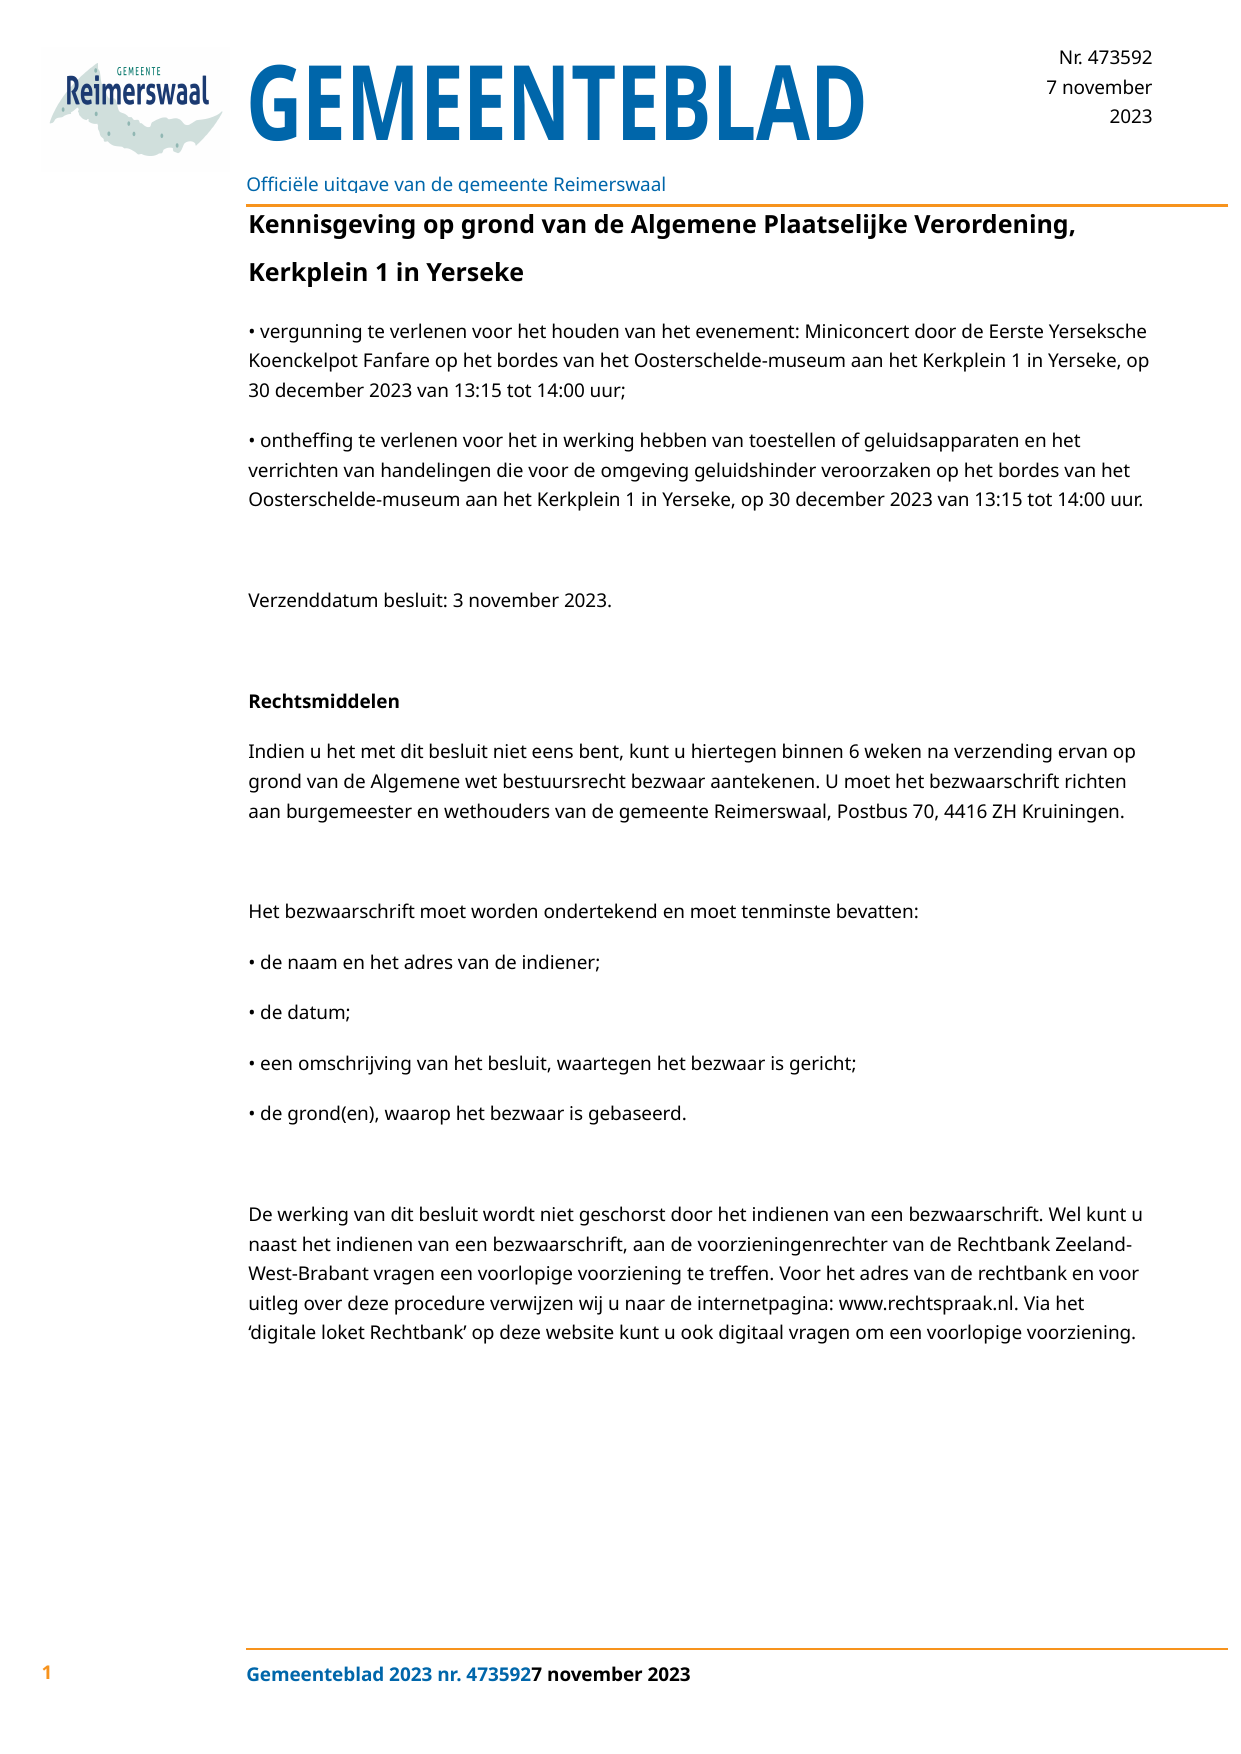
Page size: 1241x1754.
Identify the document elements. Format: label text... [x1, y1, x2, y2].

text • ontheffing te verlenen voor het in werking hebben van toestellen of geluidsapparaten en het verrichten van handelingen die voor de omgeving geluidshinder veroorzaken op het bordes van het Oosterschelde-museum aan het Kerkplein 1 in Yerseke, op 30 december 2023 van 13:15 tot 14:00 uur. [248, 427, 1152, 512]
text • de datum; [248, 999, 1152, 1025]
text • de naam en het adres van de indiener; [248, 949, 1152, 975]
text • een omschrijving van het besluit, waartegen het bezwaar is gericht; [248, 1050, 1152, 1076]
text De werking van dit besluit wordt niet geschorst door het indienen van een bezwaarschrift. Wel kunt u naast het indienen van een bezwaarschrift, aan de voorzieningenrechter van de Rechtbank Zeeland-West-Brabant vragen een voorlopige voorziening te treffen. Voor het adres van de rechtbank en voor uitleg over deze procedure verwijzen wij u naar de internetpagina: www.rechtspraak.nl. Via het ‘digitale loket Rechtbank’ op deze website kunt u ook digitaal vragen om een voorlopige voorziening. [248, 1201, 1152, 1345]
text Rechtsmiddelen [248, 688, 1152, 714]
text Het bezwaarschrift moet worden ondertekend en moet tenminste bevatten: [248, 899, 1152, 924]
text Verzenddatum besluit: 3 november 2023. [248, 587, 1152, 613]
text Indien u het met dit besluit niet eens bent, kunt u hiertegen binnen 6 weken na verzending ervan op grond van de Algemene wet bestuursrecht bezwaar aantekenen. U moet het bezwaarschrift richten aan burgemeester en wethouders van de gemeente Reimerswaal, Postbus 70, 4416 ZH Kruiningen. [248, 739, 1152, 824]
picture [41, 47, 231, 172]
text • de grond(en), waarop het bezwaar is gebaseerd. [248, 1100, 1152, 1126]
text Kennisgeving op grond van de Algemene Plaatselijke Verordening, Kerkplein 1 in Yerseke [248, 207, 1152, 288]
text • vergunning te verlenen voor het houden van het evenement: Miniconcert door de Eerste Yerseksche Koenckelpot Fanfare op het bordes van het Oosterschelde-museum aan het Kerkplein 1 in Yerseke, op 30 december 2023 van 13:15 tot 14:00 uur; [248, 318, 1152, 403]
